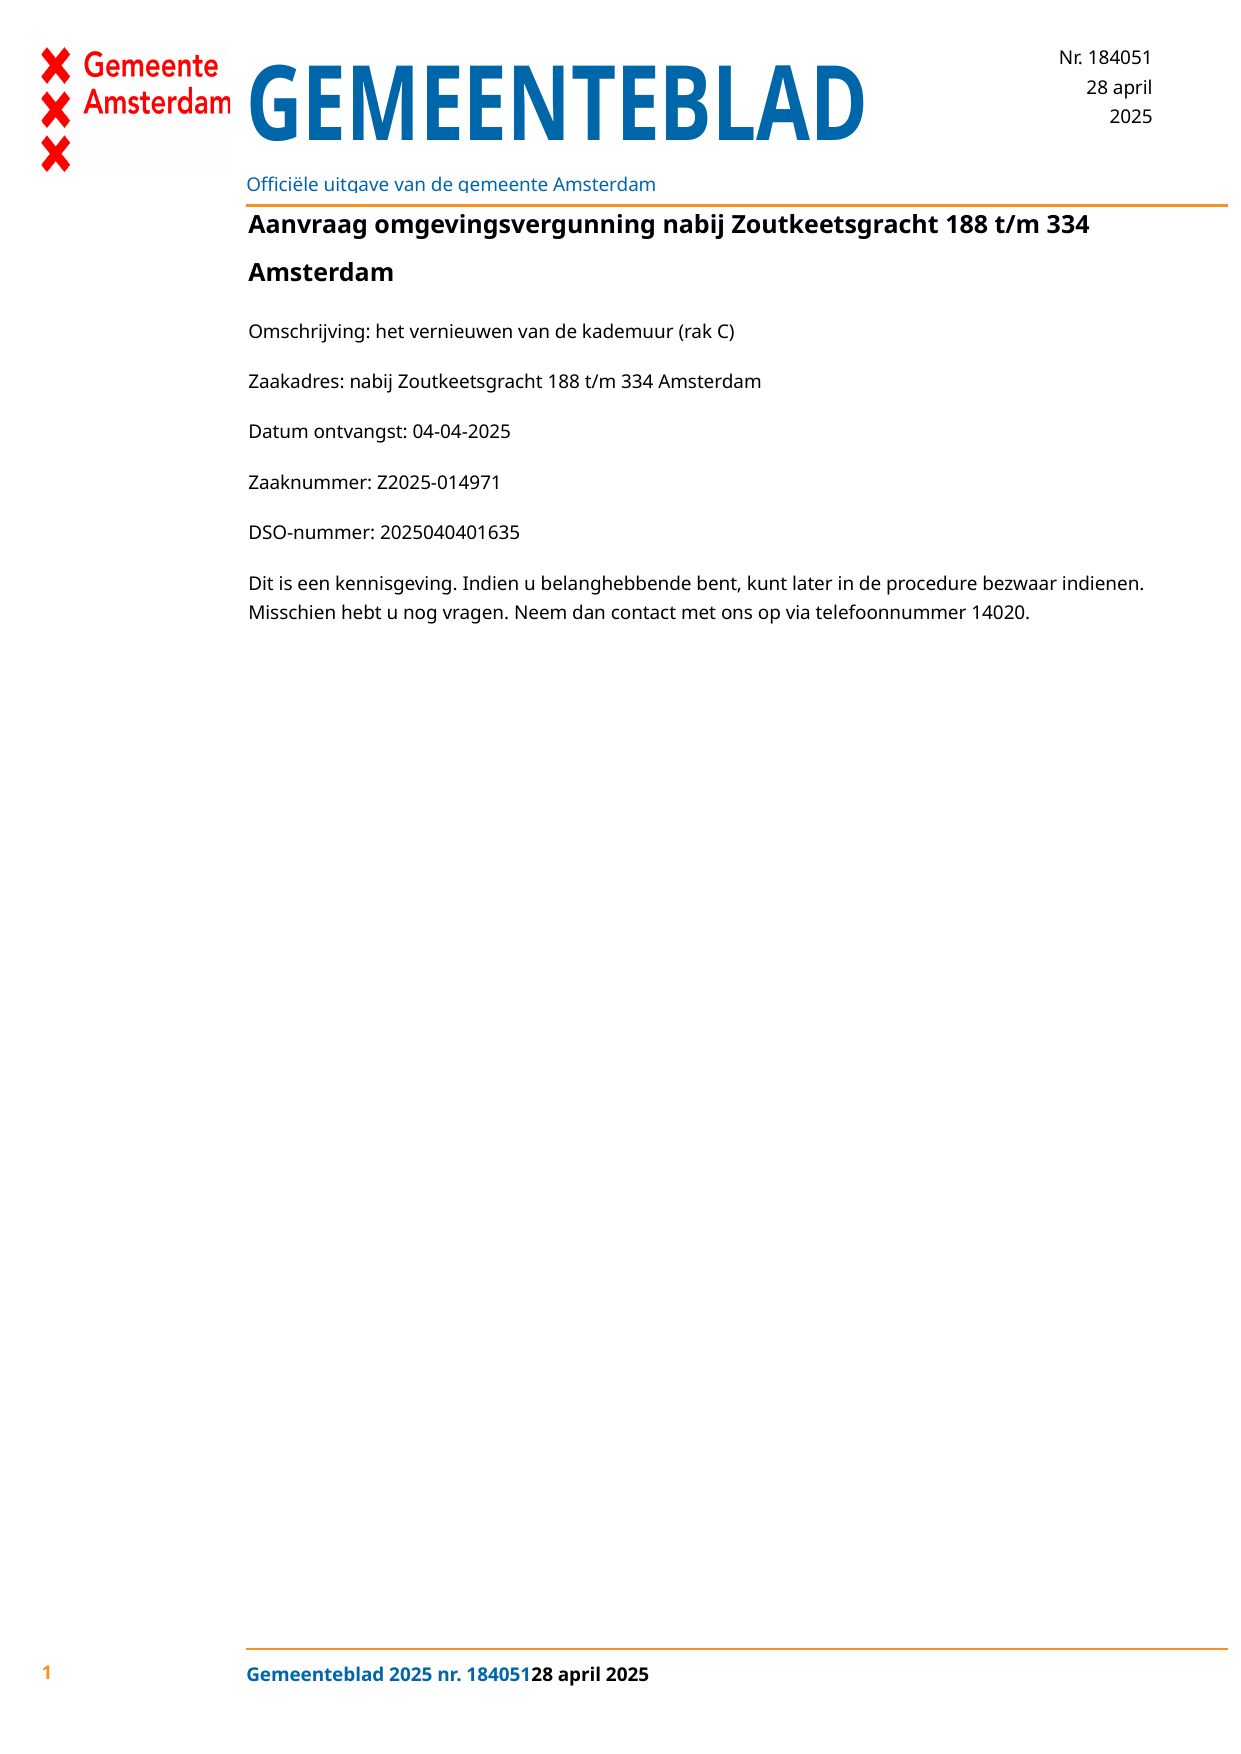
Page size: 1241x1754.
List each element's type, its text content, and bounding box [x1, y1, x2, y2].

text Aanvraag omgevingsvergunning nabij Zoutkeetsgracht 188 t/m 334 Amsterdam [248, 207, 1152, 288]
text Omschrijving: het vernieuwen van de kademuur (rak C) [248, 318, 1152, 344]
picture [41, 47, 231, 172]
text Zaakadres: nabij Zoutkeetsgracht 188 t/m 334 Amsterdam [248, 368, 1152, 394]
text Zaaknummer: Z2025-014971 [248, 469, 1152, 495]
text Dit is een kennisgeving. Indien u belanghebbende bent, kunt later in de procedure bezwaar indienen. Misschien hebt u nog vragen. Neem dan contact met ons op via telefoonnummer 14020. [248, 570, 1152, 625]
text Datum ontvangst: 04-04-2025 [248, 419, 1152, 444]
text DSO-nummer: 2025040401635 [248, 519, 1152, 545]
